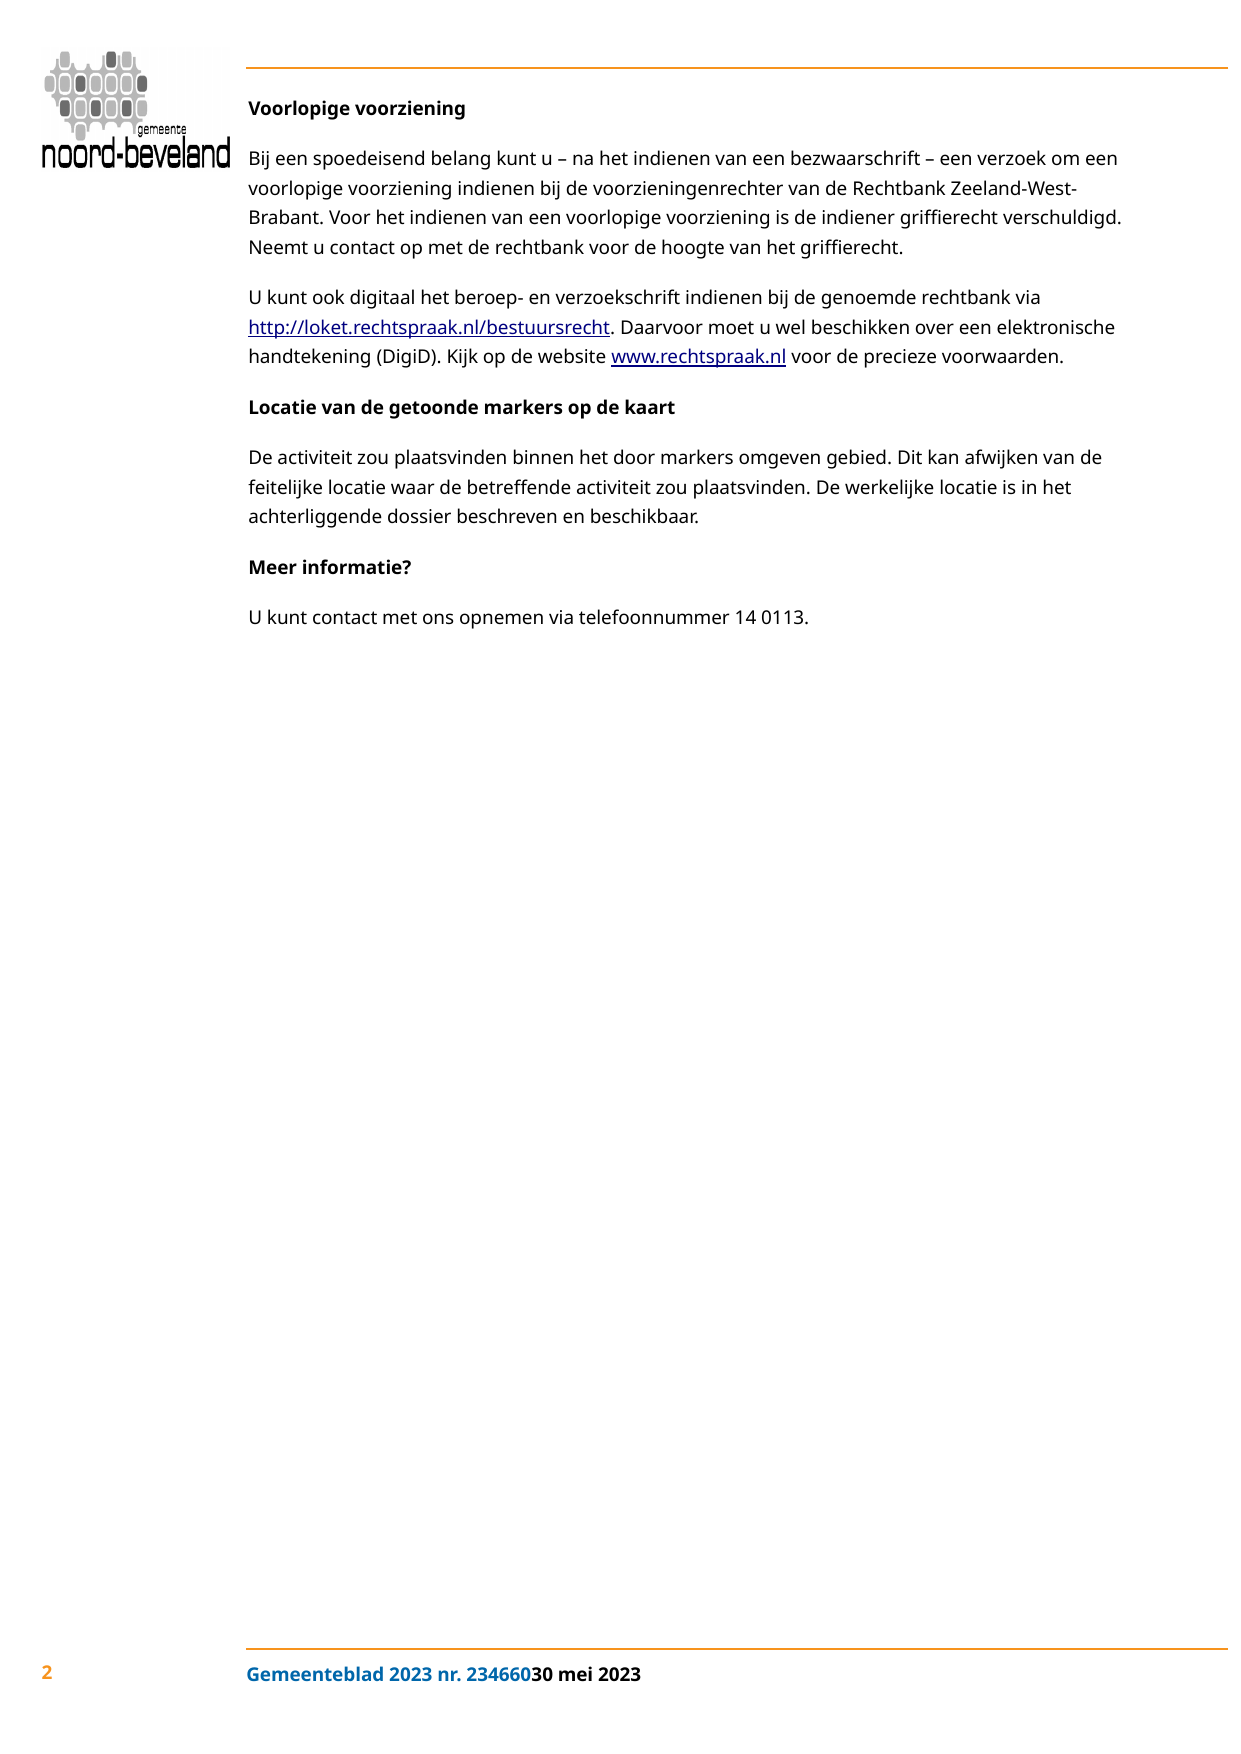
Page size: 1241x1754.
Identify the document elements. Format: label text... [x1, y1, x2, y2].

picture [41, 47, 231, 172]
text U kunt ook digitaal het beroep- en verzoekschrift indienen bij de genoemde rechtbank via http://loket.rechtspraak.nl/bestuursrecht. Daarvoor moet u wel beschikken over een elektronische handtekening (DigiD). Kijk op de website www.rechtspraak.nl voor de precieze voorwaarden. [248, 284, 1152, 369]
text Locatie van de getoonde markers op de kaart [248, 394, 1152, 420]
text De activiteit zou plaatsvinden binnen het door markers omgeven gebied. Dit kan afwijken van de feitelijke locatie waar de betreffende activiteit zou plaatsvinden. De werkelijke locatie is in het achterliggende dossier beschreven en beschikbaar. [248, 444, 1152, 529]
text Bij een spoedeisend belang kunt u – na het indienen van een bezwaarschrift – een verzoek om een voorlopige voorziening indienen bij de voorzieningenrechter van de Rechtbank Zeeland-West-Brabant. Voor het indienen van een voorlopige voorziening is de indiener griffierecht verschuldigd. Neemt u contact op met de rechtbank voor de hoogte van het griffierecht. [248, 145, 1152, 260]
text Meer informatie? [248, 554, 1152, 580]
text Voorlopige voorziening [248, 95, 1152, 121]
text U kunt contact met ons opnemen via telefoonnummer 14 0113. [248, 604, 1152, 630]
